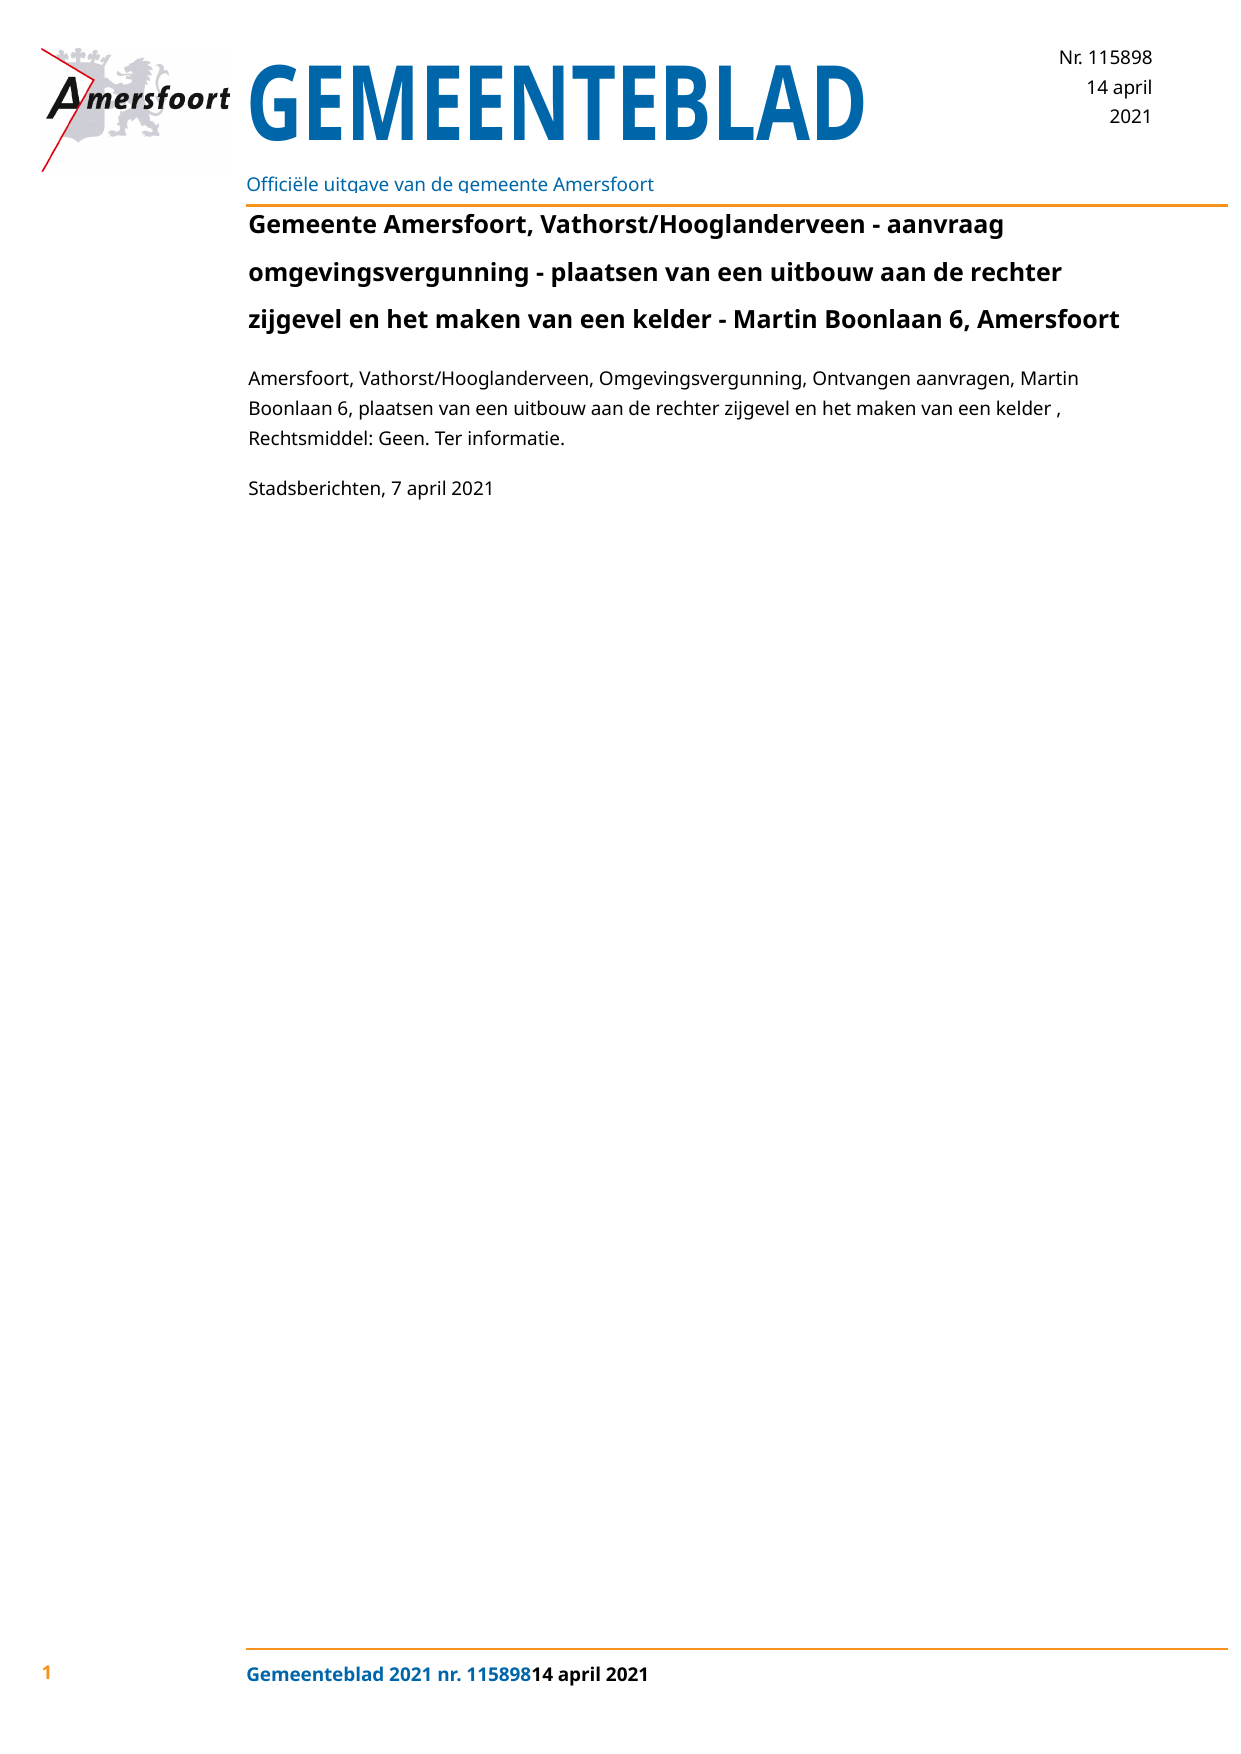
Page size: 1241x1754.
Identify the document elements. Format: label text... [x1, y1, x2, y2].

text Amersfoort, Vathorst/Hooglanderveen, Omgevingsvergunning, Ontvangen aanvragen, Martin Boonlaan 6, plaatsen van een uitbouw aan de rechter zijgevel en het maken van een kelder , Rechtsmiddel: Geen. Ter informatie. [248, 366, 1152, 450]
picture [41, 47, 231, 172]
text Gemeente Amersfoort, Vathorst/Hooglanderveen - aanvraag omgevingsvergunning - plaatsen van een uitbouw aan de rechter zijgevel en het maken van een kelder - Martin Boonlaan 6, Amersfoort [248, 207, 1152, 336]
text Stadsberichten, 7 april 2021 [248, 475, 1152, 501]
